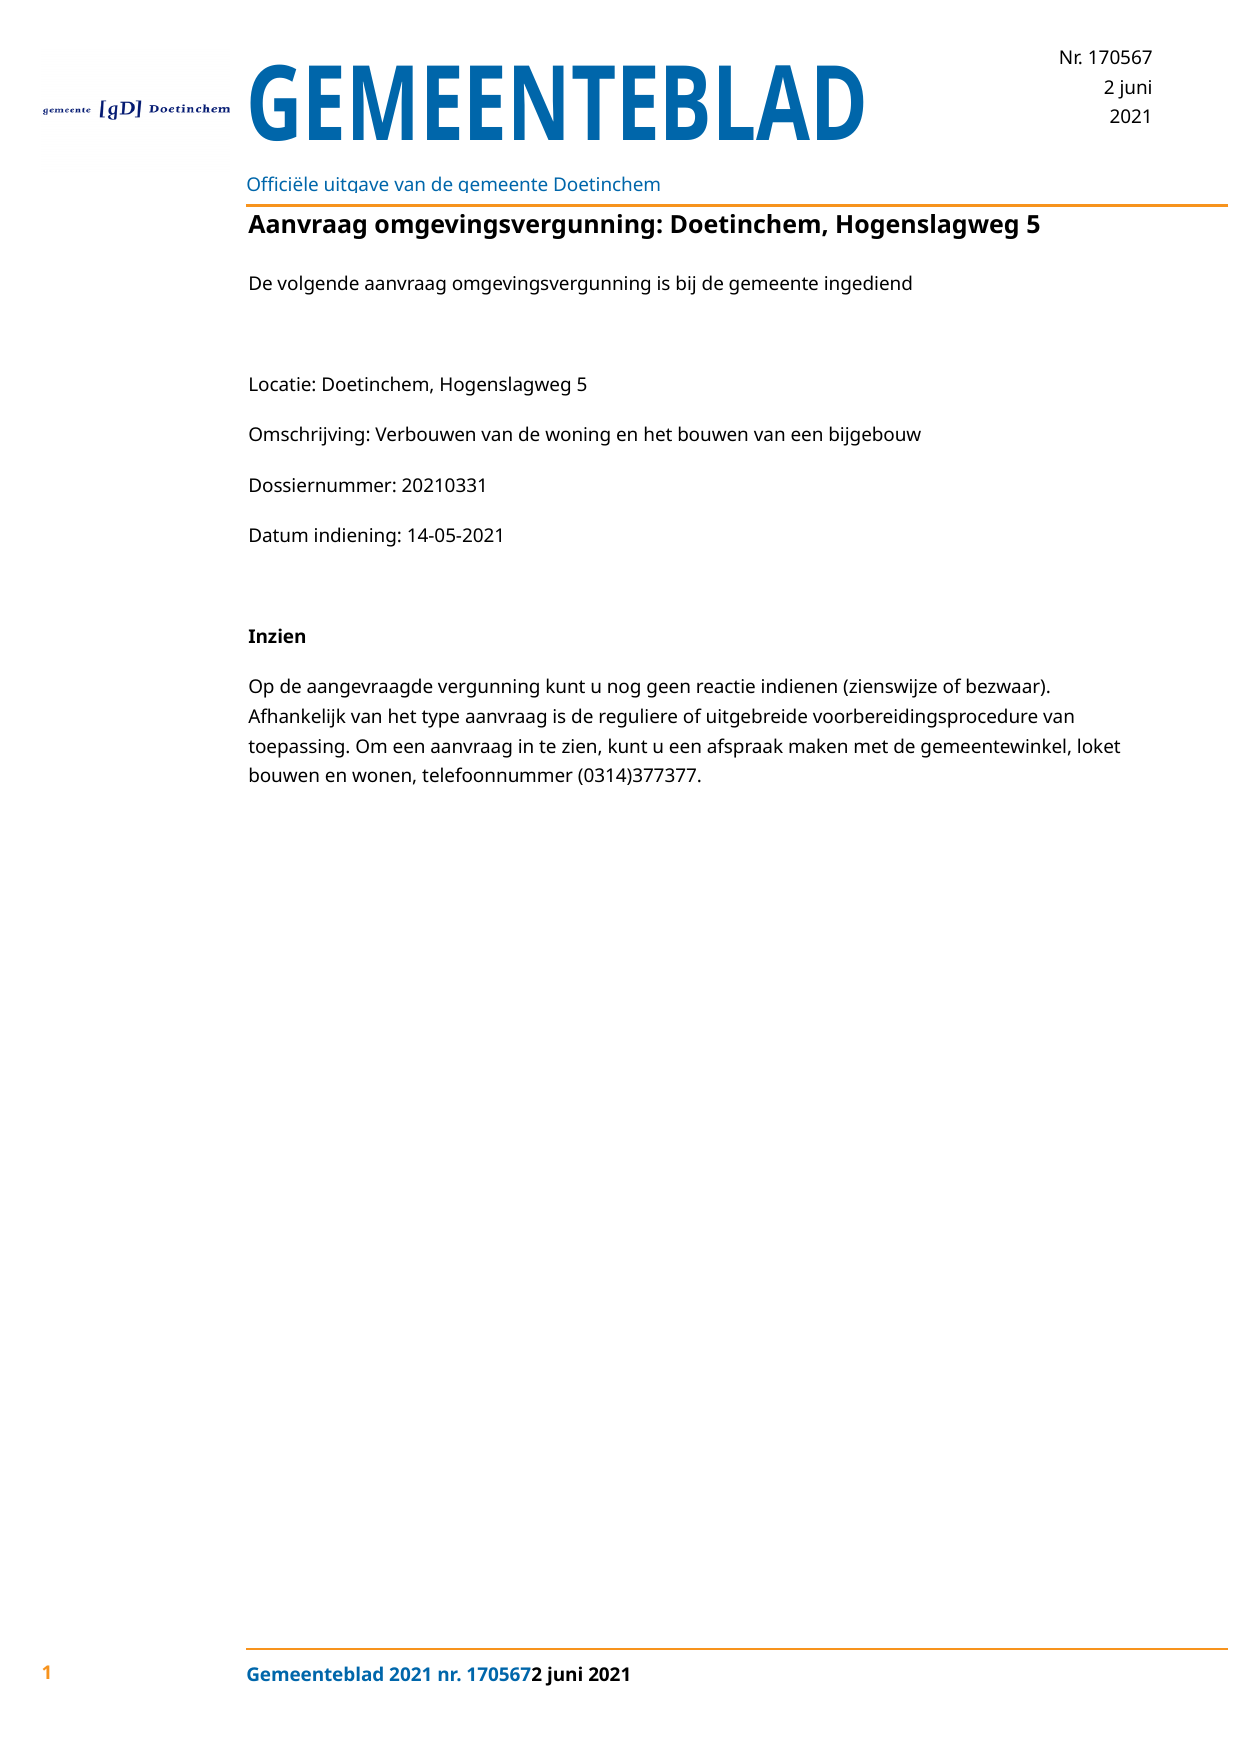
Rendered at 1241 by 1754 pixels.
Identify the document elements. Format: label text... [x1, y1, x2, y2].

text Omschrijving: Verbouwen van de woning en het bouwen van een bijgebouw [248, 422, 1152, 447]
text De volgende aanvraag omgevingsvergunning is bij de gemeente ingediend [248, 270, 1152, 296]
text Aanvraag omgevingsvergunning: Doetinchem, Hogenslagweg 5 [248, 207, 1152, 241]
text Datum indiening: 14-05-2021 [248, 522, 1152, 548]
text Locatie: Doetinchem, Hogenslagweg 5 [248, 371, 1152, 397]
text Inzien [248, 623, 1152, 649]
text Dossiernummer: 20210331 [248, 472, 1152, 498]
text Op de aangevraagde vergunning kunt u nog geen reactie indienen (zienswijze of bezwaar). Afhankelijk van het type aanvraag is de reguliere of uitgebreide voorbereidingsprocedure van toepassing. Om een aanvraag in te zien, kunt u een afspraak maken met de gemeentewinkel, loket bouwen en wonen, telefoonnummer (0314)377377. [248, 674, 1152, 788]
picture [41, 47, 231, 172]
